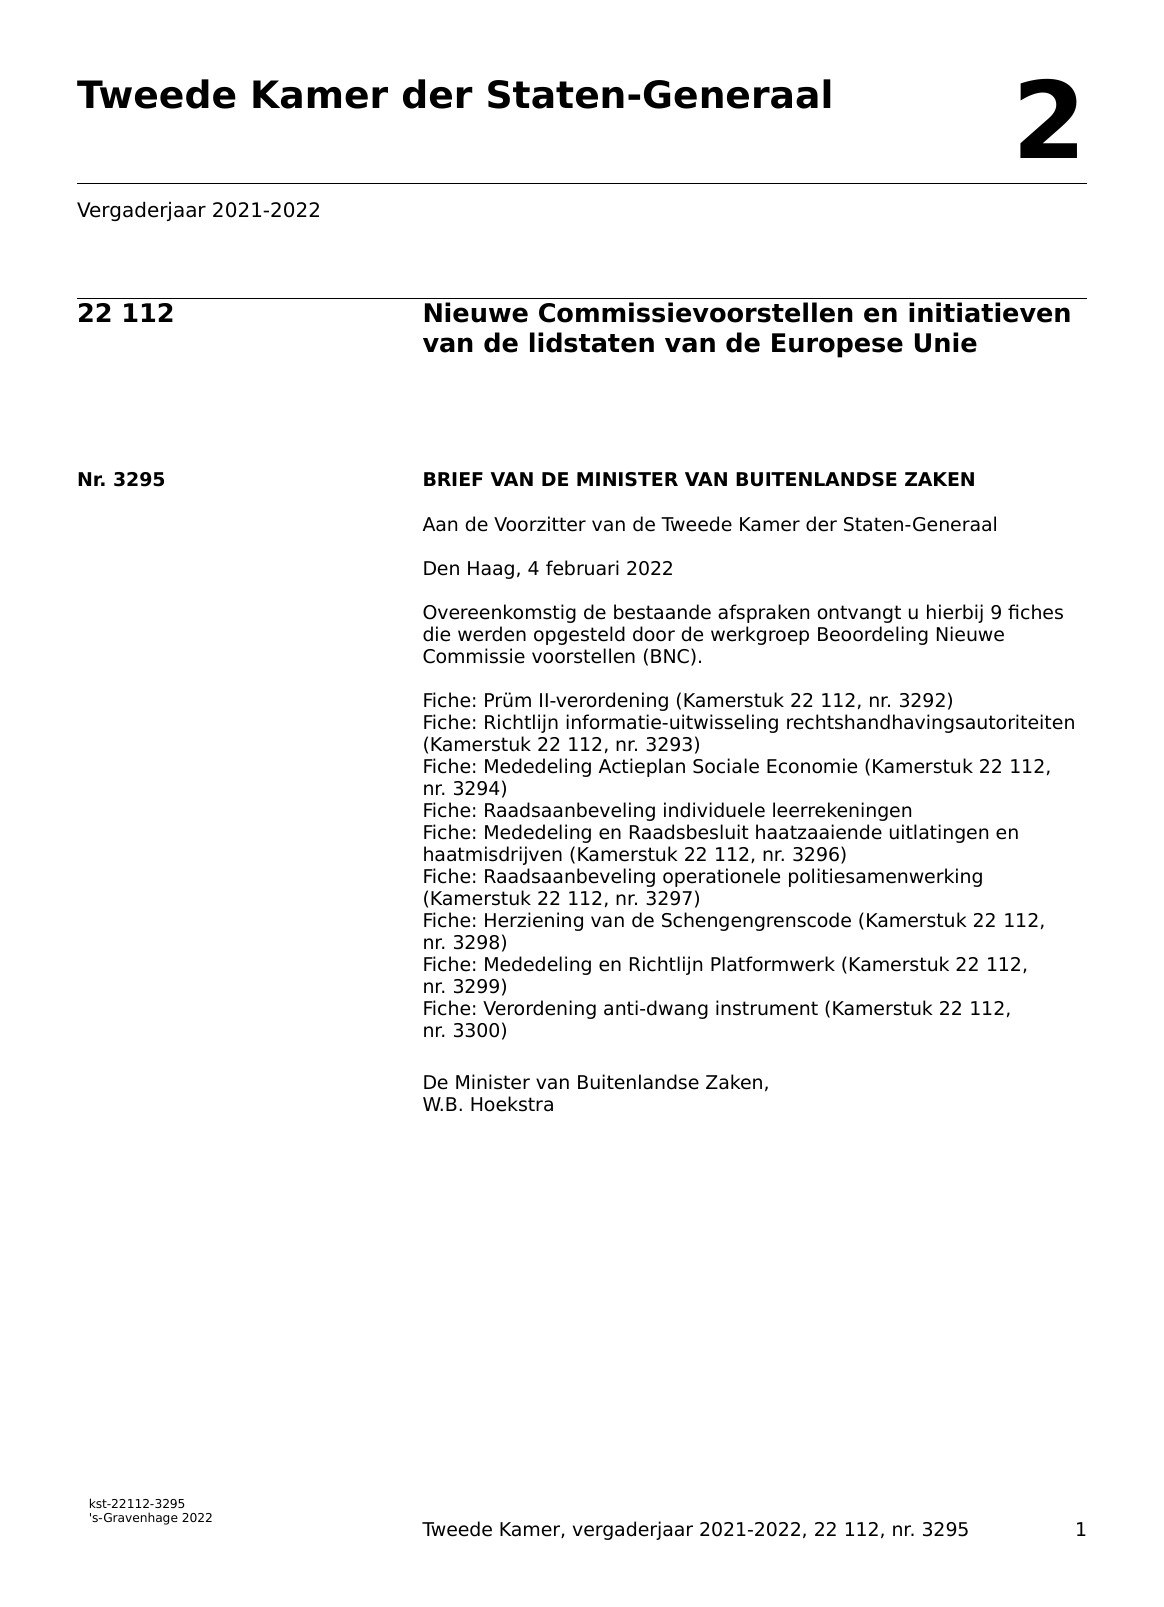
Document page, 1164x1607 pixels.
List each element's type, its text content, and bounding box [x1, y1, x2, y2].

text 's-Gravenhage 2022 [88, 1511, 323, 1525]
text Fiche: Herziening van de Schengengrenscode (Kamerstuk 22 112, nr. 3298) [422, 910, 1087, 954]
text Fiche: Prüm II-verordening (Kamerstuk 22 112, nr. 3292) [422, 690, 1087, 712]
text De Minister van Buitenlandse Zaken, W.B. Hoekstra [422, 1072, 1087, 1116]
text Aan de Voorzitter van de Tweede Kamer der Staten-Generaal [422, 513, 1087, 536]
text Fiche: Raadsaanbeveling operationele politiesamenwerking (Kamerstuk 22 112, nr. 3297) [422, 866, 1087, 910]
subtitle 22 112 Nieuwe Commissievoorstellen en initiatieven van de lidstaten van de Europese Unie [77, 299, 1087, 358]
text kst-22112-3295 [88, 1497, 323, 1511]
text Overeenkomstig de bestaande afspraken ontvangt u hierbij 9 fiches die werden opgesteld door de werkgroep Beoordeling Nieuwe Commissie voorstellen (BNC). [422, 602, 1087, 668]
text Fiche: Raadsaanbeveling individuele leerrekeningen [422, 800, 1087, 822]
text Fiche: Mededeling en Richtlijn Platformwerk (Kamerstuk 22 112, nr. 3299) [422, 954, 1087, 998]
table_header 2 [886, 59, 1087, 183]
text Fiche: Mededeling en Raadsbesluit haatzaaiende uitlatingen en haatmisdrijven (Kamerstuk 22 112, nr. 3296) [422, 822, 1087, 866]
table_header Tweede Kamer der Staten-Generaal [77, 59, 886, 183]
text Fiche: Verordening anti-dwang instrument (Kamerstuk 22 112, nr. 3300) [422, 998, 1087, 1042]
text Den Haag, 4 februari 2022 [422, 558, 1087, 580]
table_cell Vergaderjaar 2021-2022 [77, 184, 1087, 298]
text Fiche: Richtlijn informatie-uitwisseling rechtshandhavingsautoriteiten (Kamerstuk 22 112, nr. 3293) [422, 712, 1087, 756]
text Fiche: Mededeling Actieplan Sociale Economie (Kamerstuk 22 112, nr. 3294) [422, 756, 1087, 800]
subtitle Nr. 3295 BRIEF VAN DE MINISTER VAN BUITENLANDSE ZAKEN [77, 469, 1087, 491]
